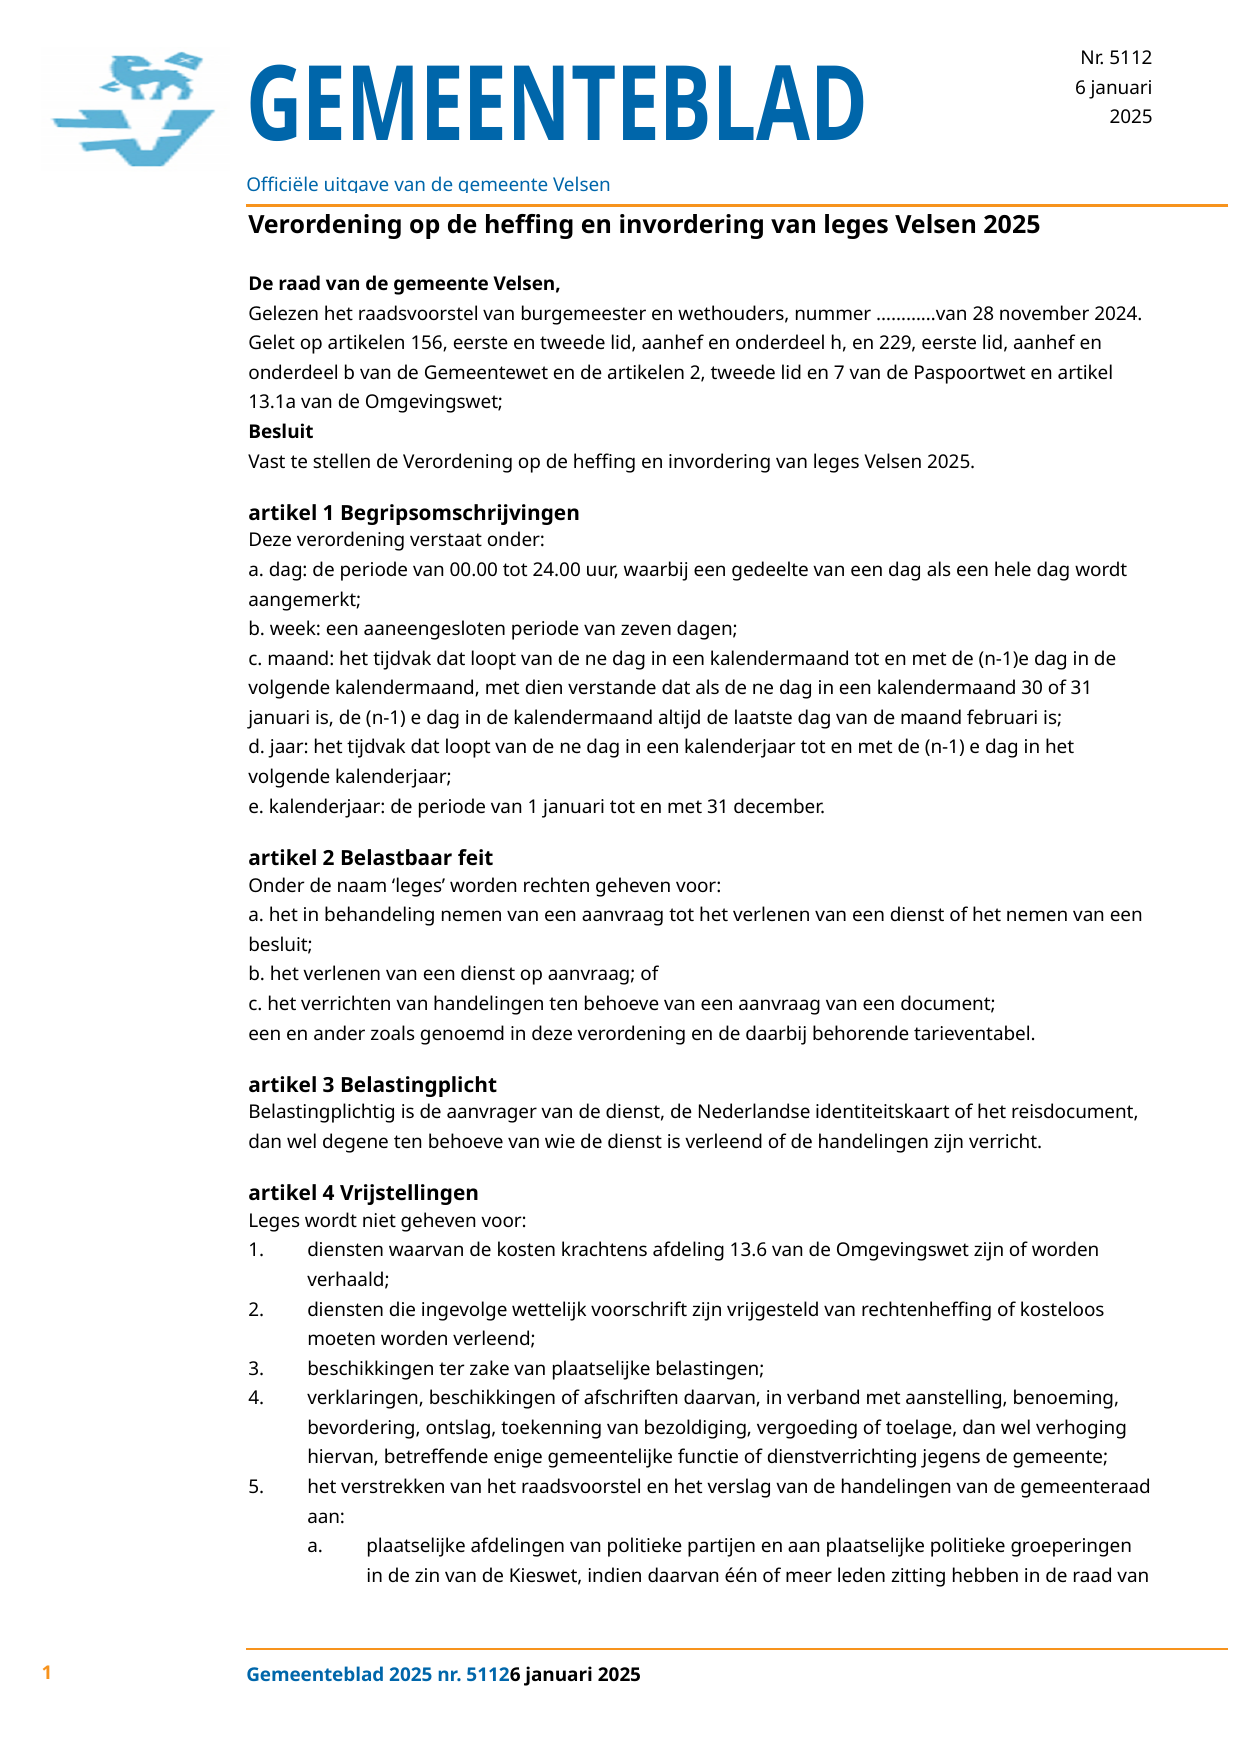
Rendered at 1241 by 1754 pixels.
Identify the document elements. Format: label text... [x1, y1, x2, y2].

text e. kalenderjaar: de periode van 1 januari tot en met 31 december. [248, 793, 1152, 819]
text Belastingplichtig is de aanvrager van de dienst, de Nederlandse identiteitskaart of het reisdocument, dan wel degene ten behoeve van wie de dienst is verleend of de handelingen zijn verricht. [248, 1098, 1152, 1154]
list het verstrekken van het raadsvoorstel en het verslag van de handelingen van de gemeenteraad aan: [248, 1473, 1152, 1528]
text De raad van de gemeente Velsen, [248, 270, 1152, 296]
text artikel 1 Begripsomschrijvingen [248, 498, 1152, 527]
list beschikkingen ter zake van plaatselijke belastingen; [248, 1355, 1152, 1381]
picture [41, 47, 231, 172]
text c. het verrichten van handelingen ten behoeve van een aanvraag van een document; [248, 990, 1152, 1016]
text artikel 3 Belastingplicht [248, 1070, 1152, 1098]
list verklaringen, beschikkingen of afschriften daarvan, in verband met aanstelling, benoeming, bevordering, ontslag, toekenning van bezoldiging, vergoeding of toelage, dan wel verhoging hiervan, betreffende enige gemeentelijke functie of dienstverrichting jegens de gemeente; [248, 1384, 1152, 1469]
list diensten waarvan de kosten krachtens afdeling 13.6 van de Omgevingswet zijn of worden verhaald; [248, 1237, 1152, 1292]
text b. het verlenen van een dienst op aanvraag; of [248, 961, 1152, 986]
text a. dag: de periode van 00.00 tot 24.00 uur, waarbij een gedeelte van een dag als een hele dag wordt aangemerkt; [248, 556, 1152, 612]
text c. maand: het tijdvak dat loopt van de ne dag in een kalendermaand tot en met de (n-1)e dag in de volgende kalendermaand, met dien verstande dat als de ne dag in een kalendermaand 30 of 31 januari is, de (n-1) e dag in de kalendermaand altijd de laatste dag van de maand februari is; [248, 645, 1152, 730]
text Besluit [248, 418, 1152, 444]
text artikel 4 Vrijstellingen [248, 1178, 1152, 1207]
text Onder de naam ‘leges’ worden rechten geheven voor: [248, 872, 1152, 897]
list plaatselijke afdelingen van politieke partijen en aan plaatselijke politieke groeperingen in de zin van de Kieswet, indien daarvan één of meer leden zitting hebben in de raad van [307, 1532, 1152, 1588]
text d. jaar: het tijdvak dat loopt van de ne dag in een kalenderjaar tot en met de (n-1) e dag in het volgende kalenderjaar; [248, 734, 1152, 789]
text artikel 2 Belastbaar feit [248, 843, 1152, 872]
text Gelet op artikelen 156, eerste en tweede lid, aanhef en onderdeel h, en 229, eerste lid, aanhef en onderdeel b van de Gemeentewet en de artikelen 2, tweede lid en 7 van de Paspoortwet en artikel 13.1a van de Omgevingswet; [248, 329, 1152, 414]
text a. het in behandeling nemen van een aanvraag tot het verlenen van een dienst of het nemen van een besluit; [248, 901, 1152, 957]
text Vast te stellen de Verordening op de heffing en invordering van leges Velsen 2025. [248, 448, 1152, 473]
text Deze verordening verstaat onder: [248, 527, 1152, 552]
text Verordening op de heffing en invordering van leges Velsen 2025 [248, 207, 1152, 241]
text Leges wordt niet geheven voor: [248, 1207, 1152, 1233]
list diensten die ingevolge wettelijk voorschrift zijn vrijgesteld van rechtenheffing of kosteloos moeten worden verleend; [248, 1296, 1152, 1351]
text b. week: een aaneengesloten periode van zeven dagen; [248, 615, 1152, 641]
text een en ander zoals genoemd in deze verordening en de daarbij behorende tarieventabel. [248, 1020, 1152, 1045]
text Gelezen het raadsvoorstel van burgemeester en wethouders, nummer …………van 28 november 2024. [248, 300, 1152, 326]
